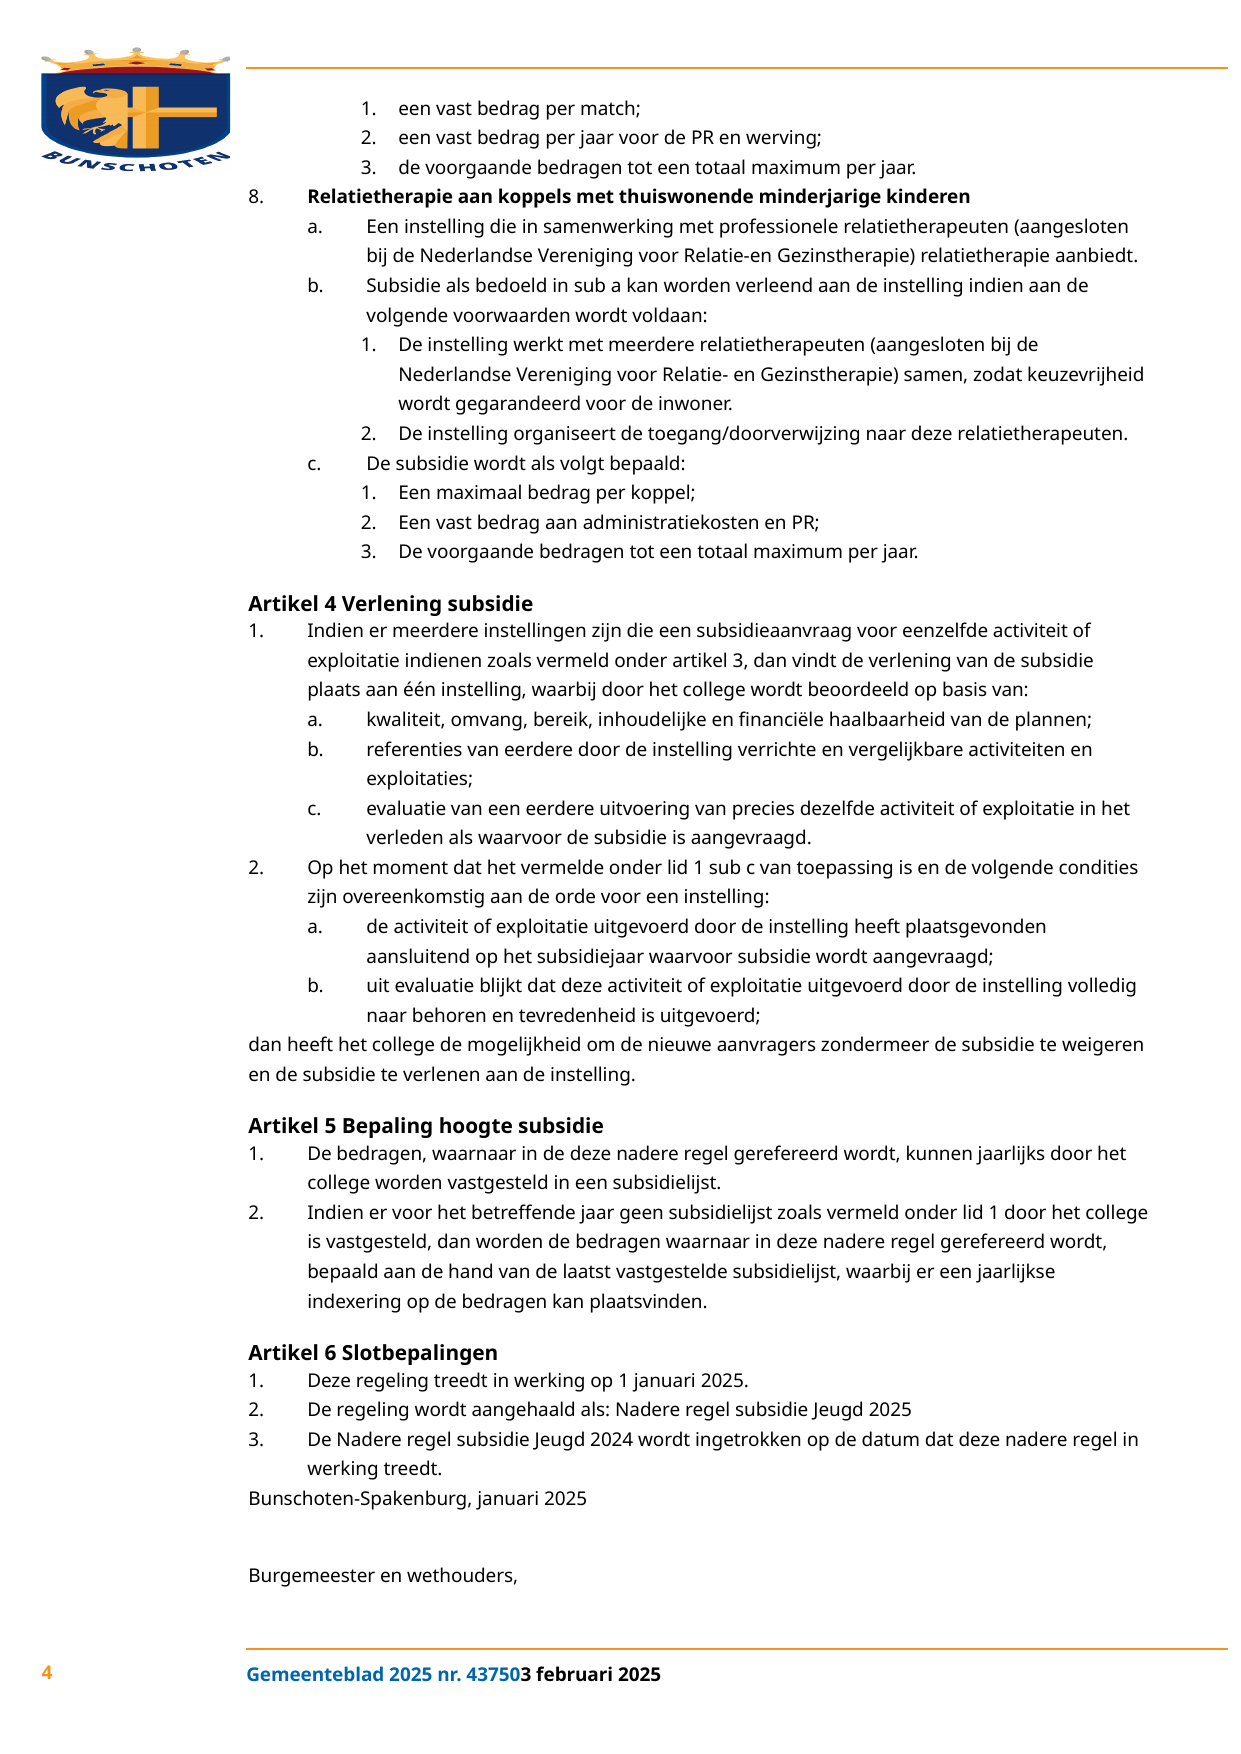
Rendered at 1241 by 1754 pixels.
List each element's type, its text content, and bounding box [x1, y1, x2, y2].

list een vast bedrag per match; [361, 95, 1152, 121]
list de activiteit of exploitatie uitgevoerd door de instelling heeft plaatsgevonden aansluitend op het subsidiejaar waarvoor subsidie wordt aangevraagd; [307, 913, 1152, 968]
list de voorgaande bedragen tot een totaal maximum per jaar. [361, 154, 1152, 180]
list De subsidie wordt als volgt bepaald: [307, 450, 1152, 476]
list Indien er voor het betreffende jaar geen subsidielijst zoals vermeld onder lid 1 door het college is vastgesteld, dan worden de bedragen waarnaar in deze nadere regel gerefereerd wordt, bepaald aan de hand van de laatst vastgestelde subsidielijst, waarbij er een jaarlijkse indexering op de bedragen kan plaatsvinden. [248, 1199, 1152, 1314]
list Een vast bedrag aan administratiekosten en PR; [361, 509, 1152, 535]
text Burgemeester en wethouders, [248, 1562, 1152, 1588]
list uit evaluatie blijkt dat deze activiteit of exploitatie uitgevoerd door de instelling volledig naar behoren en tevredenheid is uitgevoerd; [307, 972, 1152, 1028]
list Op het moment dat het vermelde onder lid 1 sub c van toepassing is en de volgende condities zijn overeenkomstig aan de orde voor een instelling: [248, 854, 1152, 909]
list Subsidie als bedoeld in sub a kan worden verleend aan de instelling indien aan de volgende voorwaarden wordt voldaan: [307, 272, 1152, 328]
list De bedragen, waarnaar in de deze nadere regel gerefereerd wordt, kunnen jaarlijks door het college worden vastgesteld in een subsidielijst. [248, 1140, 1152, 1195]
list Indien er meerdere instellingen zijn die een subsidieaanvraag voor eenzelfde activiteit of exploitatie indienen zoals vermeld onder artikel 3, dan vindt de verlening van de subsidie plaats aan één instelling, waarbij door het college wordt beoordeeld op basis van: [248, 617, 1152, 702]
list De Nadere regel subsidie Jeugd 2024 wordt ingetrokken op de datum dat deze nadere regel in werking treedt. [248, 1426, 1152, 1481]
text Bunschoten-Spakenburg, januari 2025 [248, 1485, 1152, 1511]
list Een maximaal bedrag per koppel; [361, 479, 1152, 505]
text Artikel 4 Verlening subsidie [248, 589, 1152, 617]
text Artikel 5 Bepaling hoogte subsidie [248, 1112, 1152, 1140]
list De instelling organiseert de toegang/doorverwijzing naar deze relatietherapeuten. [361, 420, 1152, 446]
picture [41, 47, 231, 172]
list Relatietherapie aan koppels met thuiswonende minderjarige kinderen [248, 183, 1152, 209]
list Deze regeling treedt in werking op 1 januari 2025. [248, 1367, 1152, 1392]
list De regeling wordt aangehaald als: Nadere regel subsidie Jeugd 2025 [248, 1396, 1152, 1422]
list De voorgaande bedragen tot een totaal maximum per jaar. [361, 538, 1152, 564]
text dan heeft het college de mogelijkheid om de nieuwe aanvragers zondermeer de subsidie te weigeren en de subsidie te verlenen aan de instelling. [248, 1032, 1152, 1087]
list De instelling werkt met meerdere relatietherapeuten (aangesloten bij de Nederlandse Vereniging voor Relatie- en Gezinstherapie) samen, zodat keuzevrijheid wordt gegarandeerd voor de inwoner. [361, 331, 1152, 416]
list referenties van eerdere door de instelling verrichte en vergelijkbare activiteiten en exploitaties; [307, 736, 1152, 791]
list kwaliteit, omvang, bereik, inhoudelijke en financiële haalbaarheid van de plannen; [307, 706, 1152, 732]
list Een instelling die in samenwerking met professionele relatietherapeuten (aangesloten bij de Nederlandse Vereniging voor Relatie-en Gezinstherapie) relatietherapie aanbiedt. [307, 213, 1152, 268]
list een vast bedrag per jaar voor de PR en werving; [361, 124, 1152, 150]
list evaluatie van een eerdere uitvoering van precies dezelfde activiteit of exploitatie in het verleden als waarvoor de subsidie is aangevraagd. [307, 795, 1152, 850]
text Artikel 6 Slotbepalingen [248, 1338, 1152, 1367]
